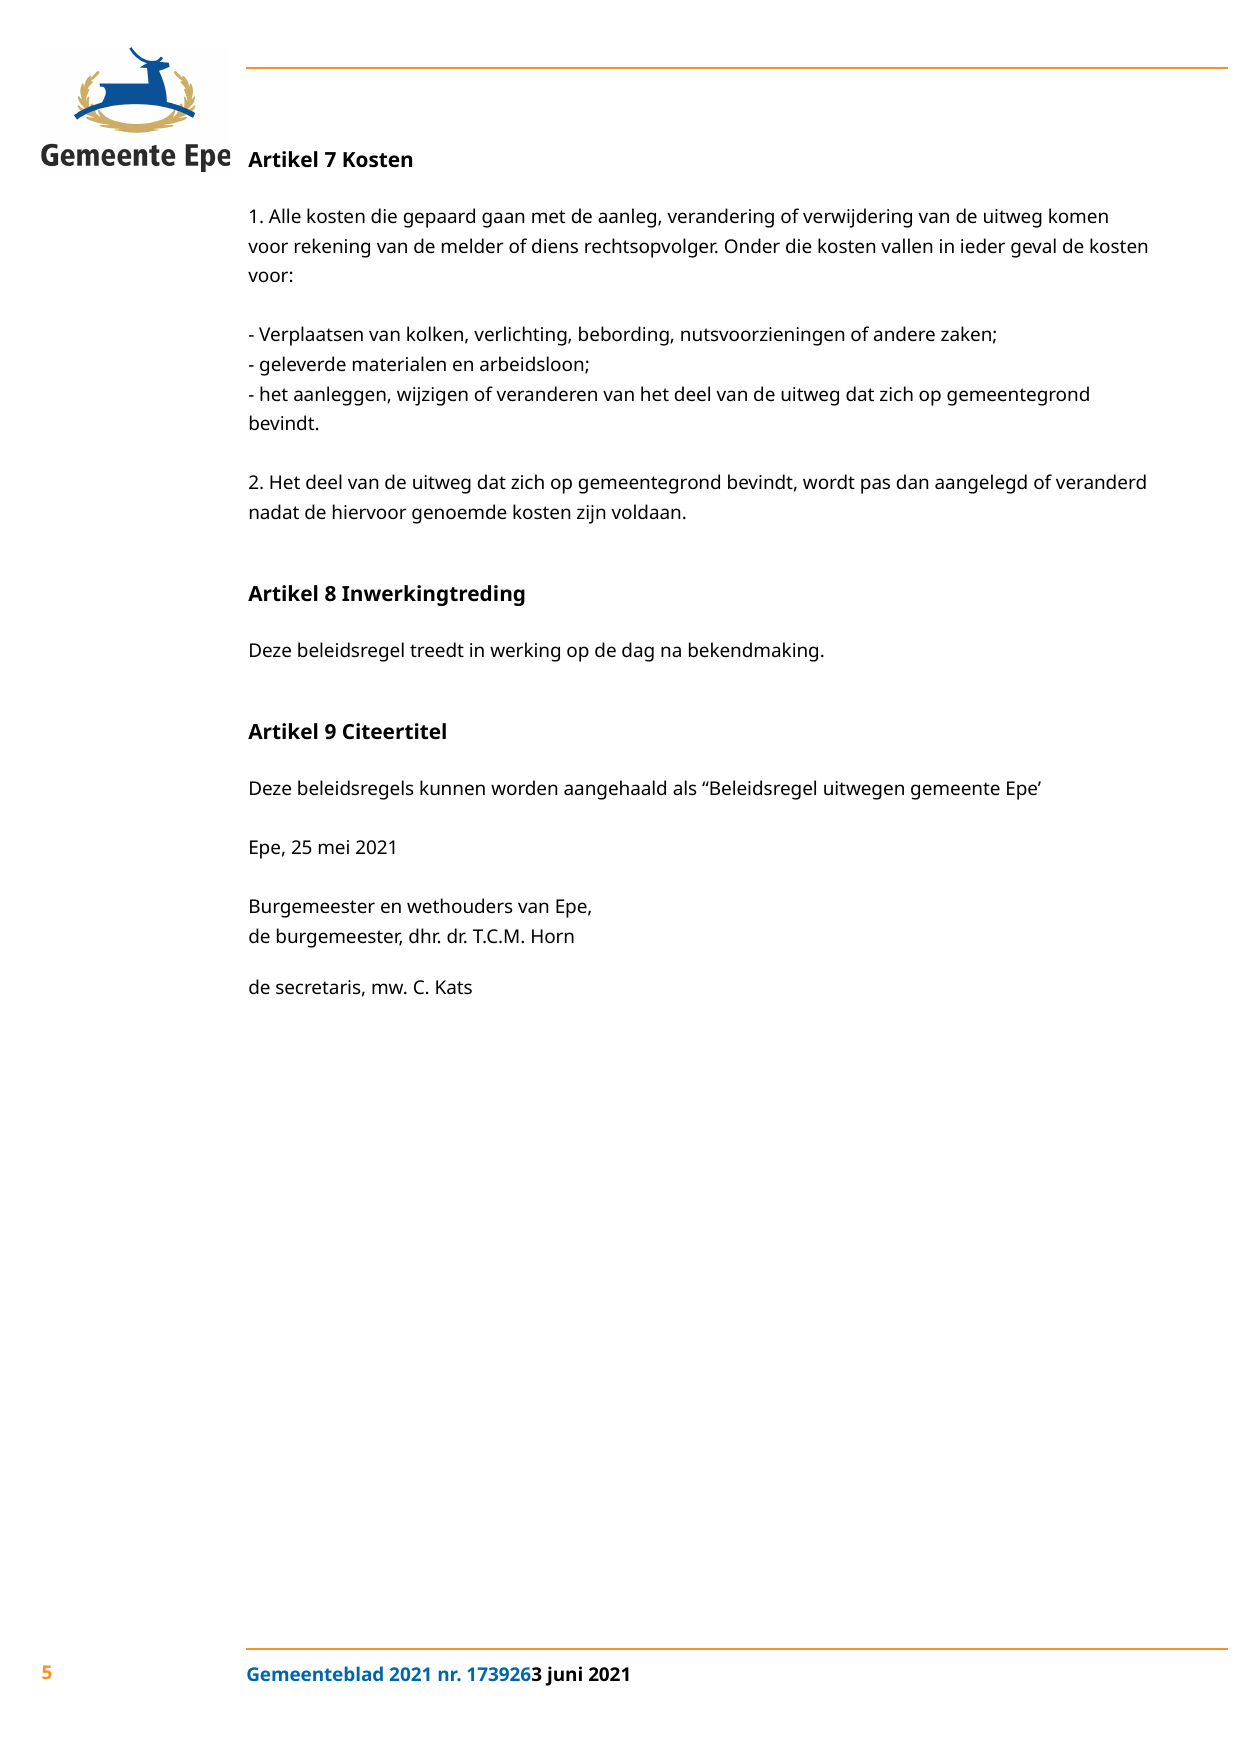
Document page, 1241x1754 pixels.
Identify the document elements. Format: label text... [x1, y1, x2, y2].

text - het aanleggen, wijzigen of veranderen van het deel van de uitweg dat zich op gemeentegrond bevindt. [248, 381, 1152, 436]
text de burgemeester, dhr. dr. T.C.M. Horn [248, 923, 1152, 949]
text 1. Alle kosten die gepaard gaan met de aanleg, verandering of verwijdering van de uitweg komen voor rekening van de melder of diens rechtsopvolger. Onder die kosten vallen in ieder geval de kosten voor: [248, 203, 1152, 288]
text - Verplaatsen van kolken, verlichting, bebording, nutsvoorzieningen of andere zaken; [248, 322, 1152, 347]
text de secretaris, mw. C. Kats [248, 974, 1152, 1000]
text Deze beleidsregel treedt in werking op de dag na bekendmaking. [248, 637, 1152, 663]
text 2. Het deel van de uitweg dat zich op gemeentegrond bevindt, wordt pas dan aangelegd of veranderd nadat de hiervoor genoemde kosten zijn voldaan. [248, 469, 1152, 525]
text Artikel 9 Citeertitel [248, 717, 1152, 746]
text Deze beleidsregels kunnen worden aangehaald als “Beleidsregel uitwegen gemeente Epe’ [248, 775, 1152, 801]
text Epe, 25 mei 2021 [248, 834, 1152, 860]
picture [41, 47, 231, 172]
text - geleverde materialen en arbeidsloon; [248, 351, 1152, 377]
text Burgemeester en wethouders van Epe, [248, 893, 1152, 919]
text Artikel 7 Kosten [248, 145, 1152, 174]
text Artikel 8 Inwerkingtreding [248, 579, 1152, 607]
